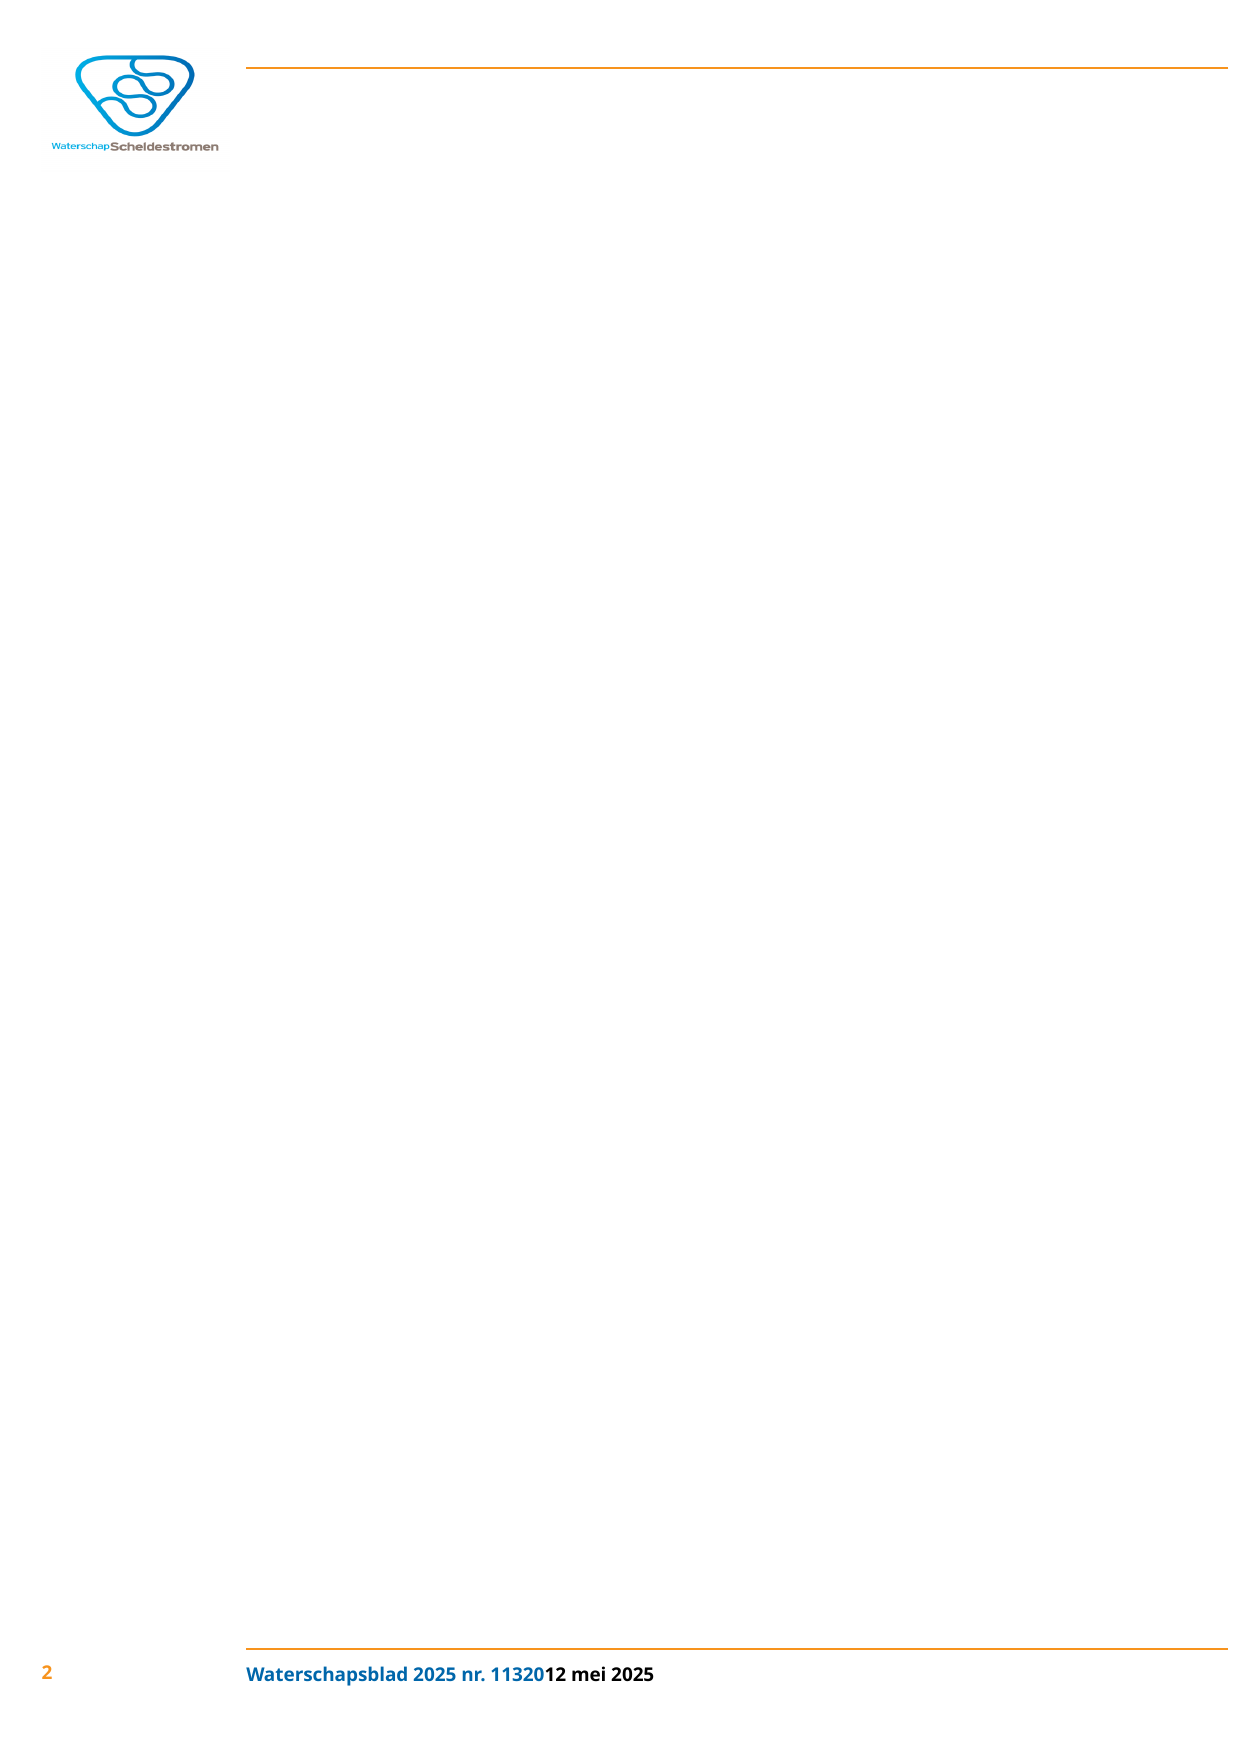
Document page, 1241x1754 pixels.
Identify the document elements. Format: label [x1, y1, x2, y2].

picture [41, 47, 231, 172]
